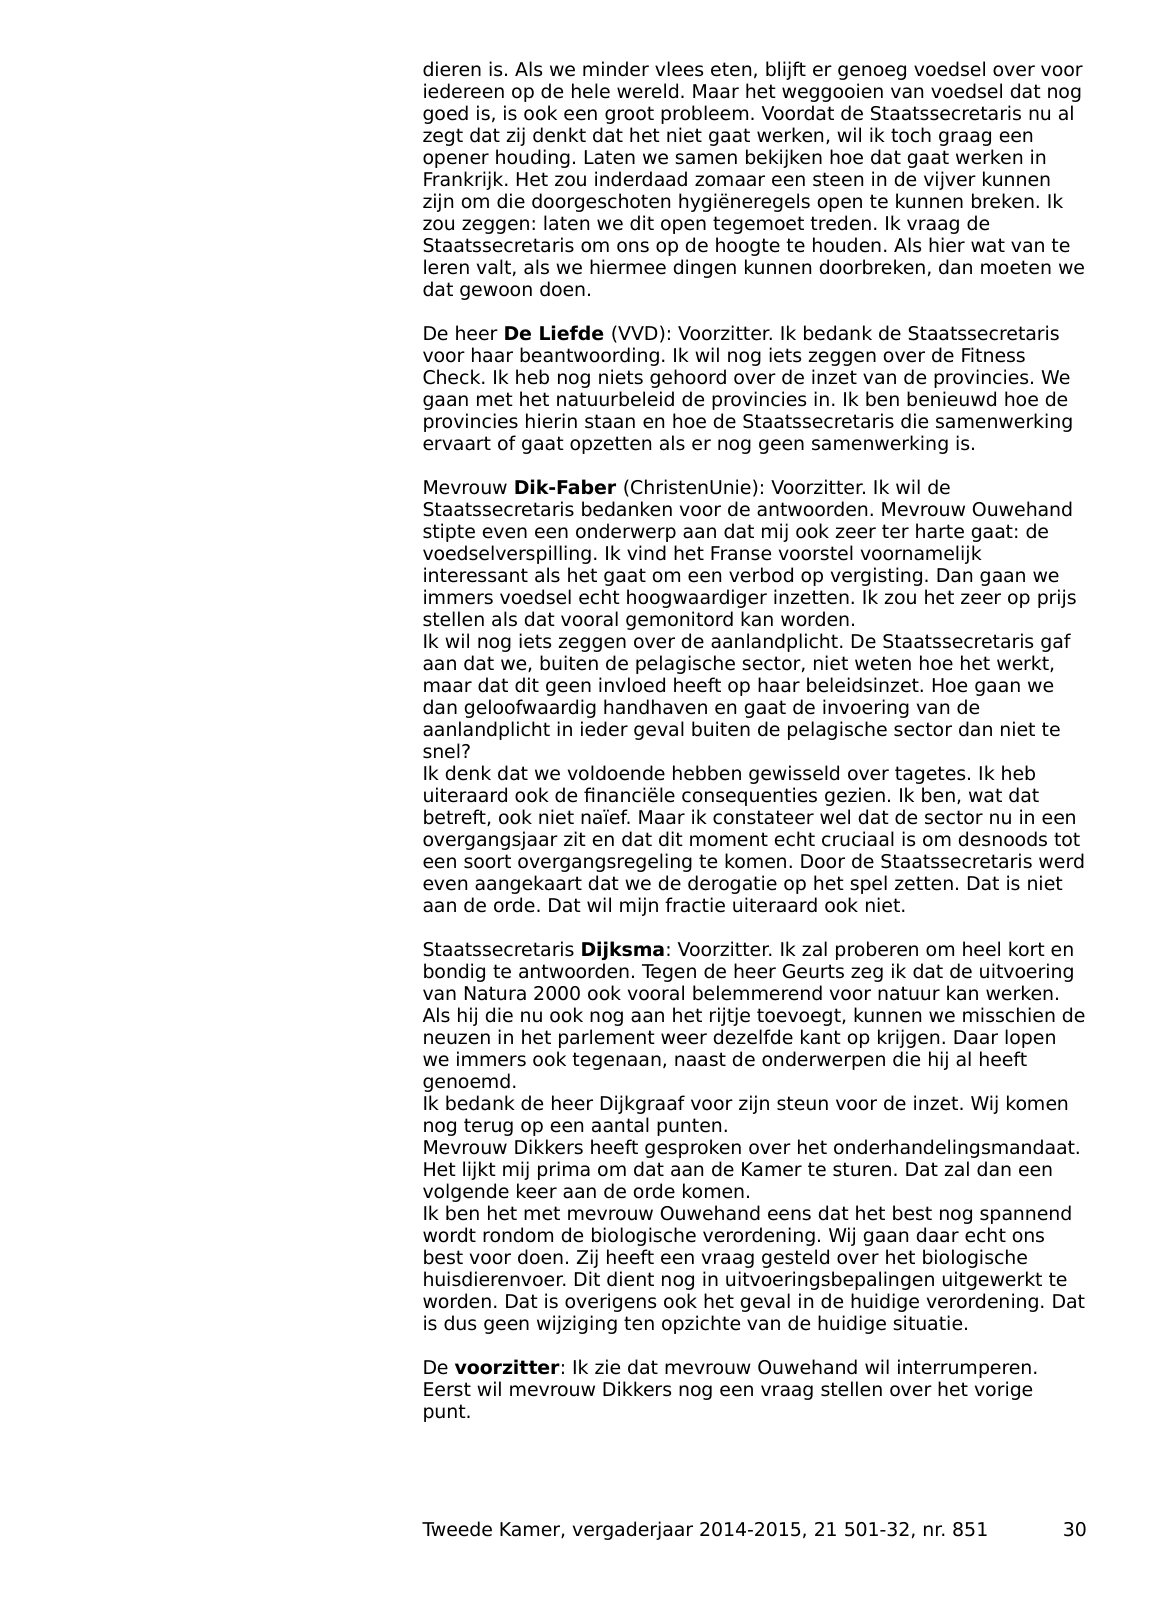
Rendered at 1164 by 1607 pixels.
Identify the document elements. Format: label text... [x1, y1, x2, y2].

text Ik ben het met mevrouw Ouwehand eens dat het best nog spannend wordt rondom de biologische verordening. Wij gaan daar echt ons best voor doen. Zij heeft een vraag gesteld over het biologische huisdierenvoer. Dit dient nog in uitvoeringsbepalingen uitgewerkt te worden. Dat is overigens ook het geval in de huidige verordening. Dat is dus geen wijziging ten opzichte van de huidige situatie. [422, 1203, 1087, 1334]
text Ik wil nog iets zeggen over de aanlandplicht. De Staatssecretaris gaf aan dat we, buiten de pelagische sector, niet weten hoe het werkt, maar dat dit geen invloed heeft op haar beleidsinzet. Hoe gaan we dan geloofwaardig handhaven en gaat de invoering van de aanlandplicht in ieder geval buiten de pelagische sector dan niet te snel? [422, 631, 1087, 763]
text De heer De Liefde (VVD): Voorzitter. Ik bedank de Staatssecretaris voor haar beantwoording. Ik wil nog iets zeggen over de Fitness Check. Ik heb nog niets gehoord over de inzet van de provincies. We gaan met het natuurbeleid de provincies in. Ik ben benieuwd hoe de provincies hierin staan en hoe de Staatssecretaris die samenwerking ervaart of gaat opzetten als er nog geen samenwerking is. [422, 323, 1087, 455]
text De voorzitter: Ik zie dat mevrouw Ouwehand wil interrumperen. Eerst wil mevrouw Dikkers nog een vraag stellen over het vorige punt. [422, 1357, 1087, 1423]
text dieren is. Als we minder vlees eten, blijft er genoeg voedsel over voor iedereen op de hele wereld. Maar het weggooien van voedsel dat nog goed is, is ook een groot probleem. Voordat de Staatssecretaris nu al zegt dat zij denkt dat het niet gaat werken, wil ik toch graag een opener houding. Laten we samen bekijken hoe dat gaat werken in Frankrijk. Het zou inderdaad zomaar een steen in de vijver kunnen zijn om die doorgeschoten hygiëneregels open te kunnen breken. Ik zou zeggen: laten we dit open tegemoet treden. Ik vraag de Staatssecretaris om ons op de hoogte te houden. Als hier wat van te leren valt, als we hiermee dingen kunnen doorbreken, dan moeten we dat gewoon doen. [422, 59, 1087, 301]
text Ik denk dat we voldoende hebben gewisseld over tagetes. Ik heb uiteraard ook de financiële consequenties gezien. Ik ben, wat dat betreft, ook niet naïef. Maar ik constateer wel dat de sector nu in een overgangsjaar zit en dat dit moment echt cruciaal is om desnoods tot een soort overgangsregeling te komen. Door de Staatssecretaris werd even aangekaart dat we de derogatie op het spel zetten. Dat is niet aan de orde. Dat wil mijn fractie uiteraard ook niet. [422, 763, 1087, 917]
text Staatssecretaris Dijksma: Voorzitter. Ik zal proberen om heel kort en bondig te antwoorden. Tegen de heer Geurts zeg ik dat de uitvoering van Natura 2000 ook vooral belemmerend voor natuur kan werken. Als hij die nu ook nog aan het rijtje toevoegt, kunnen we misschien de neuzen in het parlement weer dezelfde kant op krijgen. Daar lopen we immers ook tegenaan, naast de onderwerpen die hij al heeft genoemd. [422, 939, 1087, 1093]
text Mevrouw Dik-Faber (ChristenUnie): Voorzitter. Ik wil de Staatssecretaris bedanken voor de antwoorden. Mevrouw Ouwehand stipte even een onderwerp aan dat mij ook zeer ter harte gaat: de voedselverspilling. Ik vind het Franse voorstel voornamelijk interessant als het gaat om een verbod op vergisting. Dan gaan we immers voedsel echt hoogwaardiger inzetten. Ik zou het zeer op prijs stellen als dat vooral gemonitord kan worden. [422, 477, 1087, 631]
text Ik bedank de heer Dijkgraaf voor zijn steun voor de inzet. Wij komen nog terug op een aantal punten. [422, 1093, 1087, 1137]
text Mevrouw Dikkers heeft gesproken over het onderhandelingsmandaat. Het lijkt mij prima om dat aan de Kamer te sturen. Dat zal dan een volgende keer aan de orde komen. [422, 1137, 1087, 1203]
